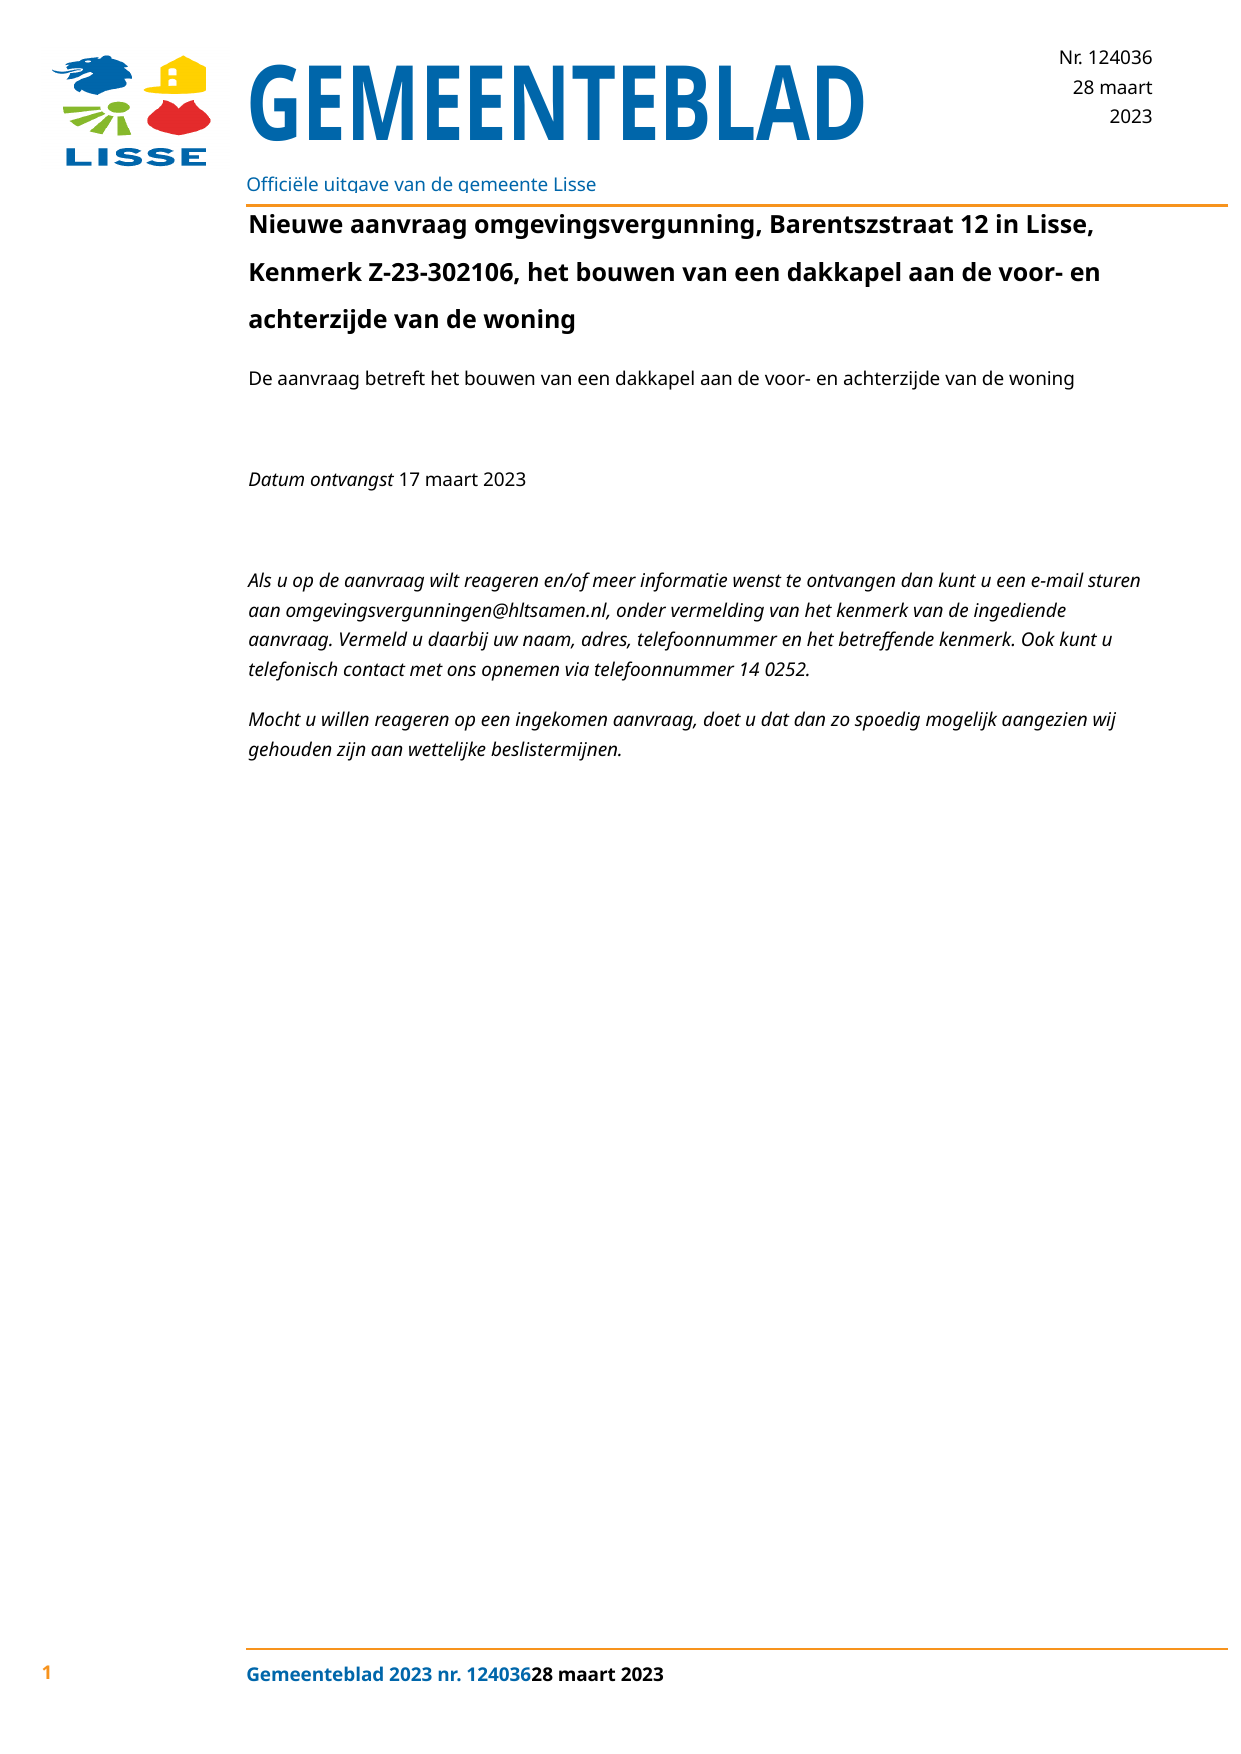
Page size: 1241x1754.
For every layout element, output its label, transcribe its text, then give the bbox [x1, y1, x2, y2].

text Nieuwe aanvraag omgevingsvergunning, Barentszstraat 12 in Lisse, Kenmerk Z-23-302106, het bouwen van een dakkapel aan de voor- en achterzijde van de woning [248, 207, 1152, 336]
text Als u op de aanvraag wilt reageren en/of meer informatie wenst te ontvangen dan kunt u een e-mail sturen aan omgevingsvergunningen@hltsamen.nl, onder vermelding van het kenmerk van de ingediende aanvraag. Vermeld u daarbij uw naam, adres, telefoonnummer en het betreffende kenmerk. Ook kunt u telefonisch contact met ons opnemen via telefoonnummer 14 0252. [248, 567, 1152, 682]
picture [41, 47, 231, 172]
text Datum ontvangst 17 maart 2023 [248, 466, 1152, 492]
text Mocht u willen reageren op een ingekomen aanvraag, doet u dat dan zo spoedig mogelijk aangezien wij gehouden zijn aan wettelijke beslistermijnen. [248, 706, 1152, 762]
text De aanvraag betreft het bouwen van een dakkapel aan de voor- en achterzijde van de woning [248, 366, 1152, 391]
